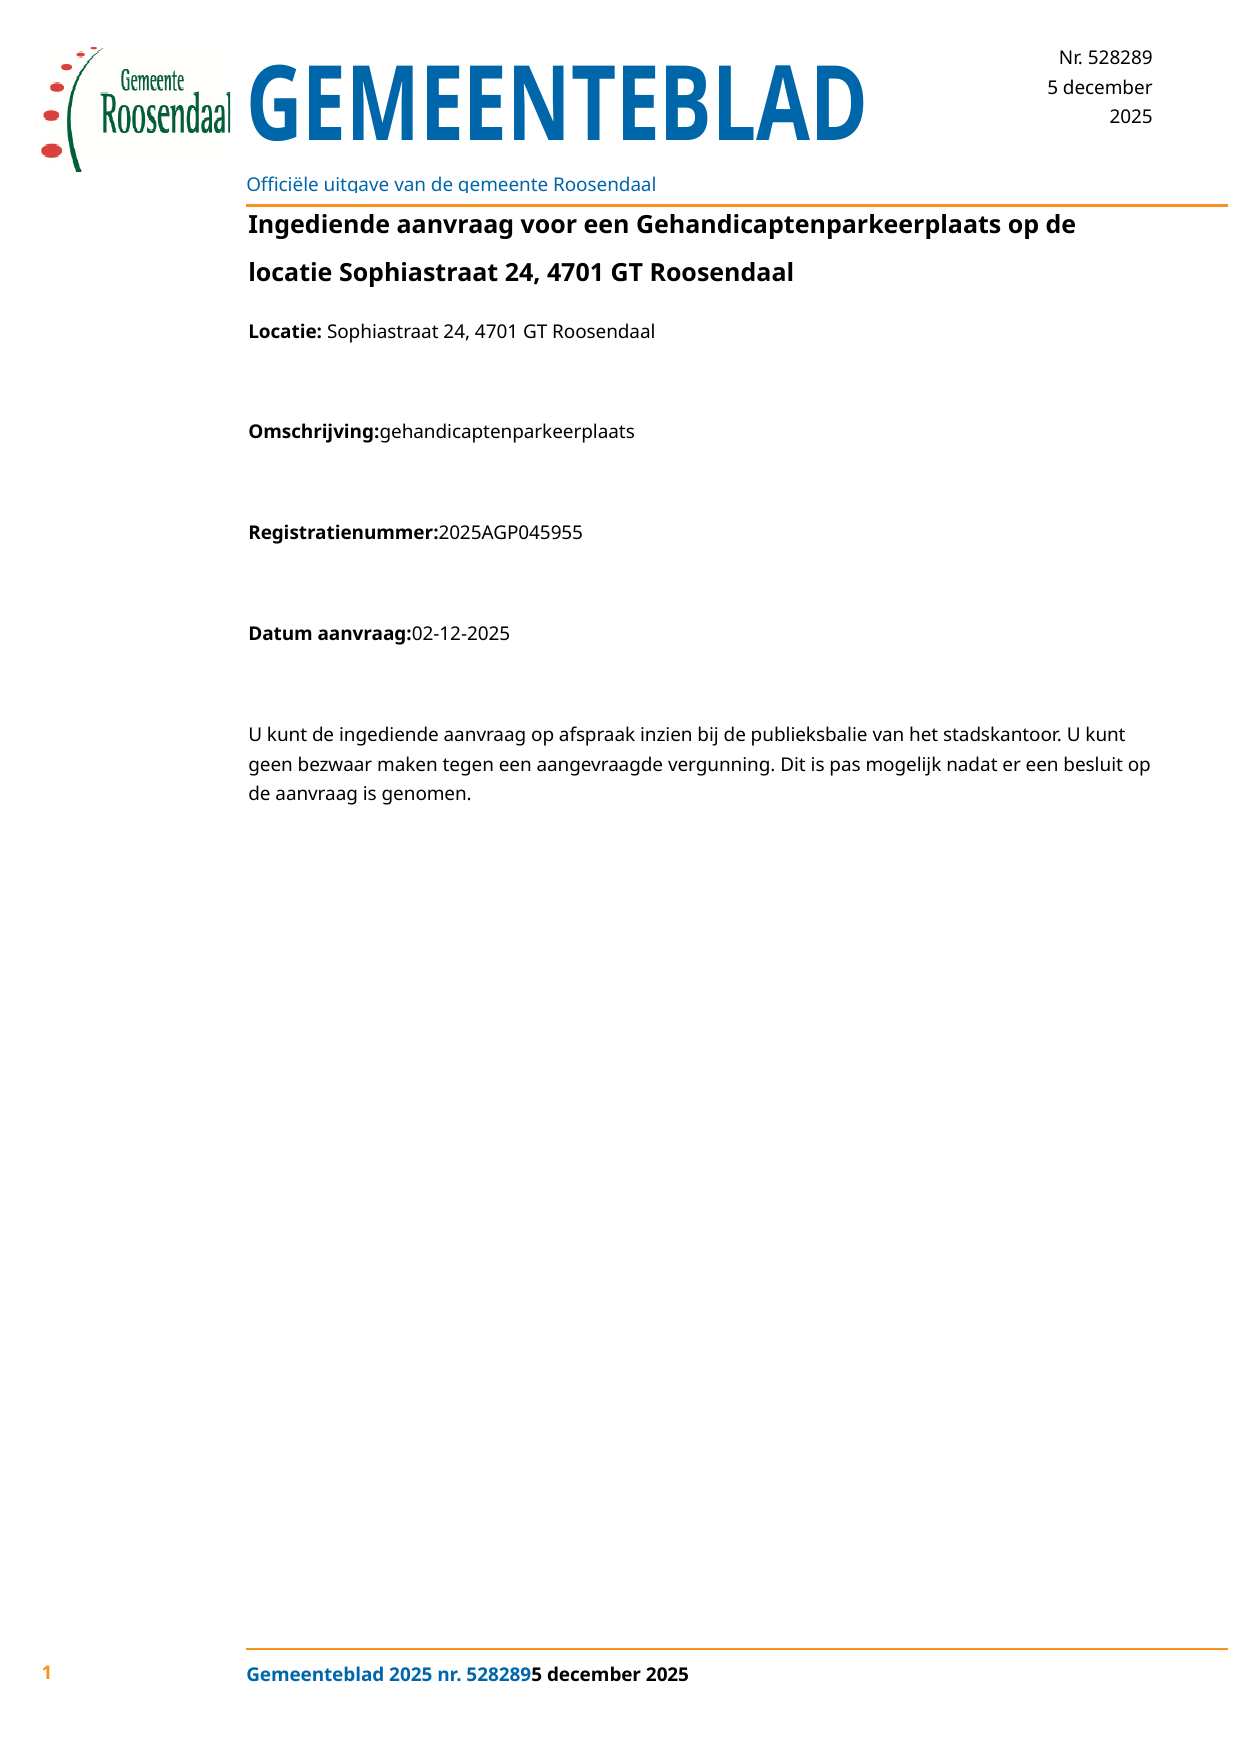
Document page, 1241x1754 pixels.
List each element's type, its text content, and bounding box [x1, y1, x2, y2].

text Datum aanvraag:02-12-2025 [248, 620, 1152, 646]
text Ingediende aanvraag voor een Gehandicaptenparkeerplaats op de locatie Sophiastraat 24, 4701 GT Roosendaal [248, 207, 1152, 288]
picture [41, 47, 231, 172]
text Registratienummer:2025AGP045955 [248, 519, 1152, 545]
text Locatie: Sophiastraat 24, 4701 GT Roosendaal [248, 318, 1152, 344]
text Omschrijving:gehandicaptenparkeerplaats [248, 419, 1152, 444]
text U kunt de ingediende aanvraag op afspraak inzien bij de publieksbalie van het stadskantoor. U kunt geen bezwaar maken tegen een aangevraagde vergunning. Dit is pas mogelijk nadat er een besluit op de aanvraag is genomen. [248, 721, 1152, 806]
